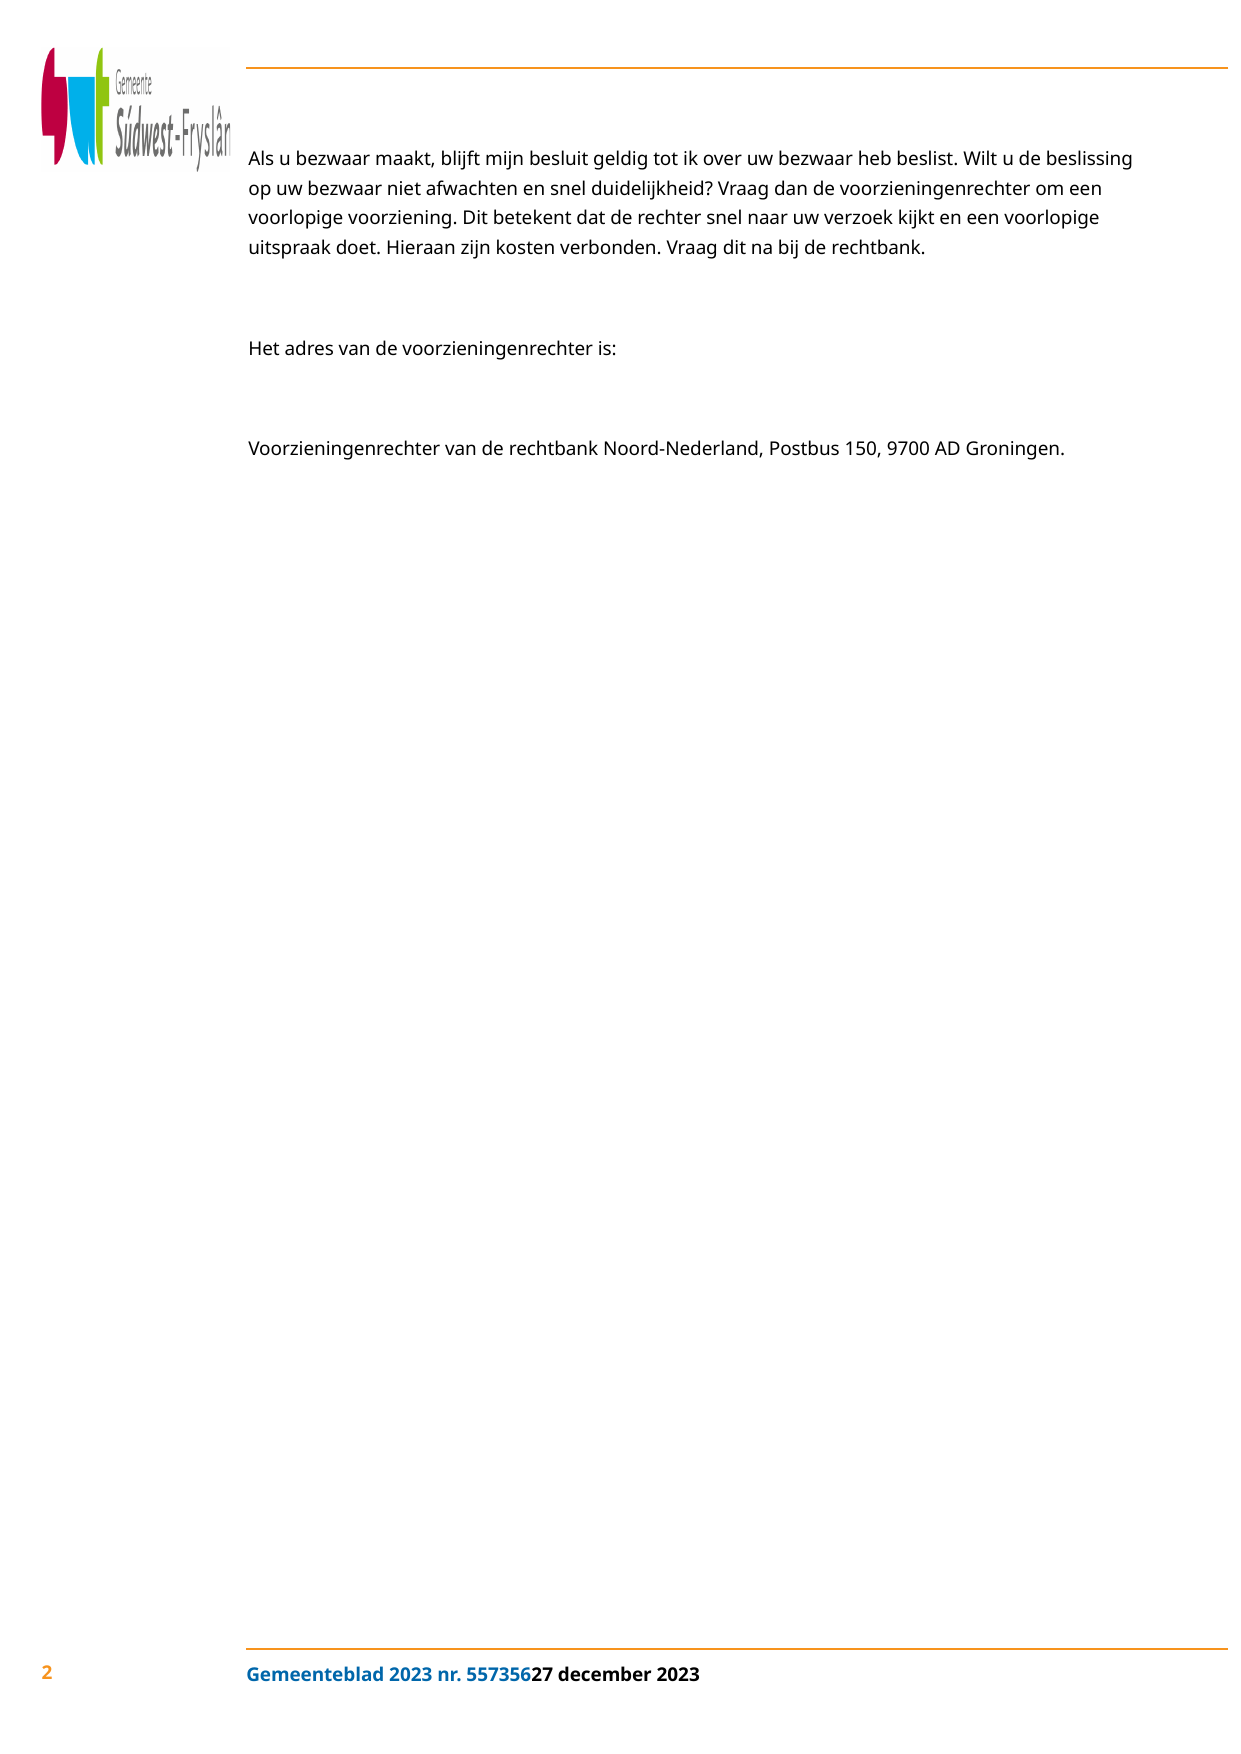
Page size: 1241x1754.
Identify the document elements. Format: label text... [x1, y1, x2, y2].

text Als u bezwaar maakt, blijft mijn besluit geldig tot ik over uw bezwaar heb beslist. Wilt u de beslissing op uw bezwaar niet afwachten en snel duidelijkheid? Vraag dan de voorzieningenrechter om een voorlopige voorziening. Dit betekent dat de rechter snel naar uw verzoek kijkt en een voorlopige uitspraak doet. Hieraan zijn kosten verbonden. Vraag dit na bij de rechtbank. [248, 145, 1152, 260]
text Voorzieningenrechter van de rechtbank Noord-Nederland, Postbus 150, 9700 AD Groningen. [248, 436, 1152, 461]
text Het adres van de voorzieningenrechter is: [248, 335, 1152, 361]
picture [41, 47, 231, 172]
